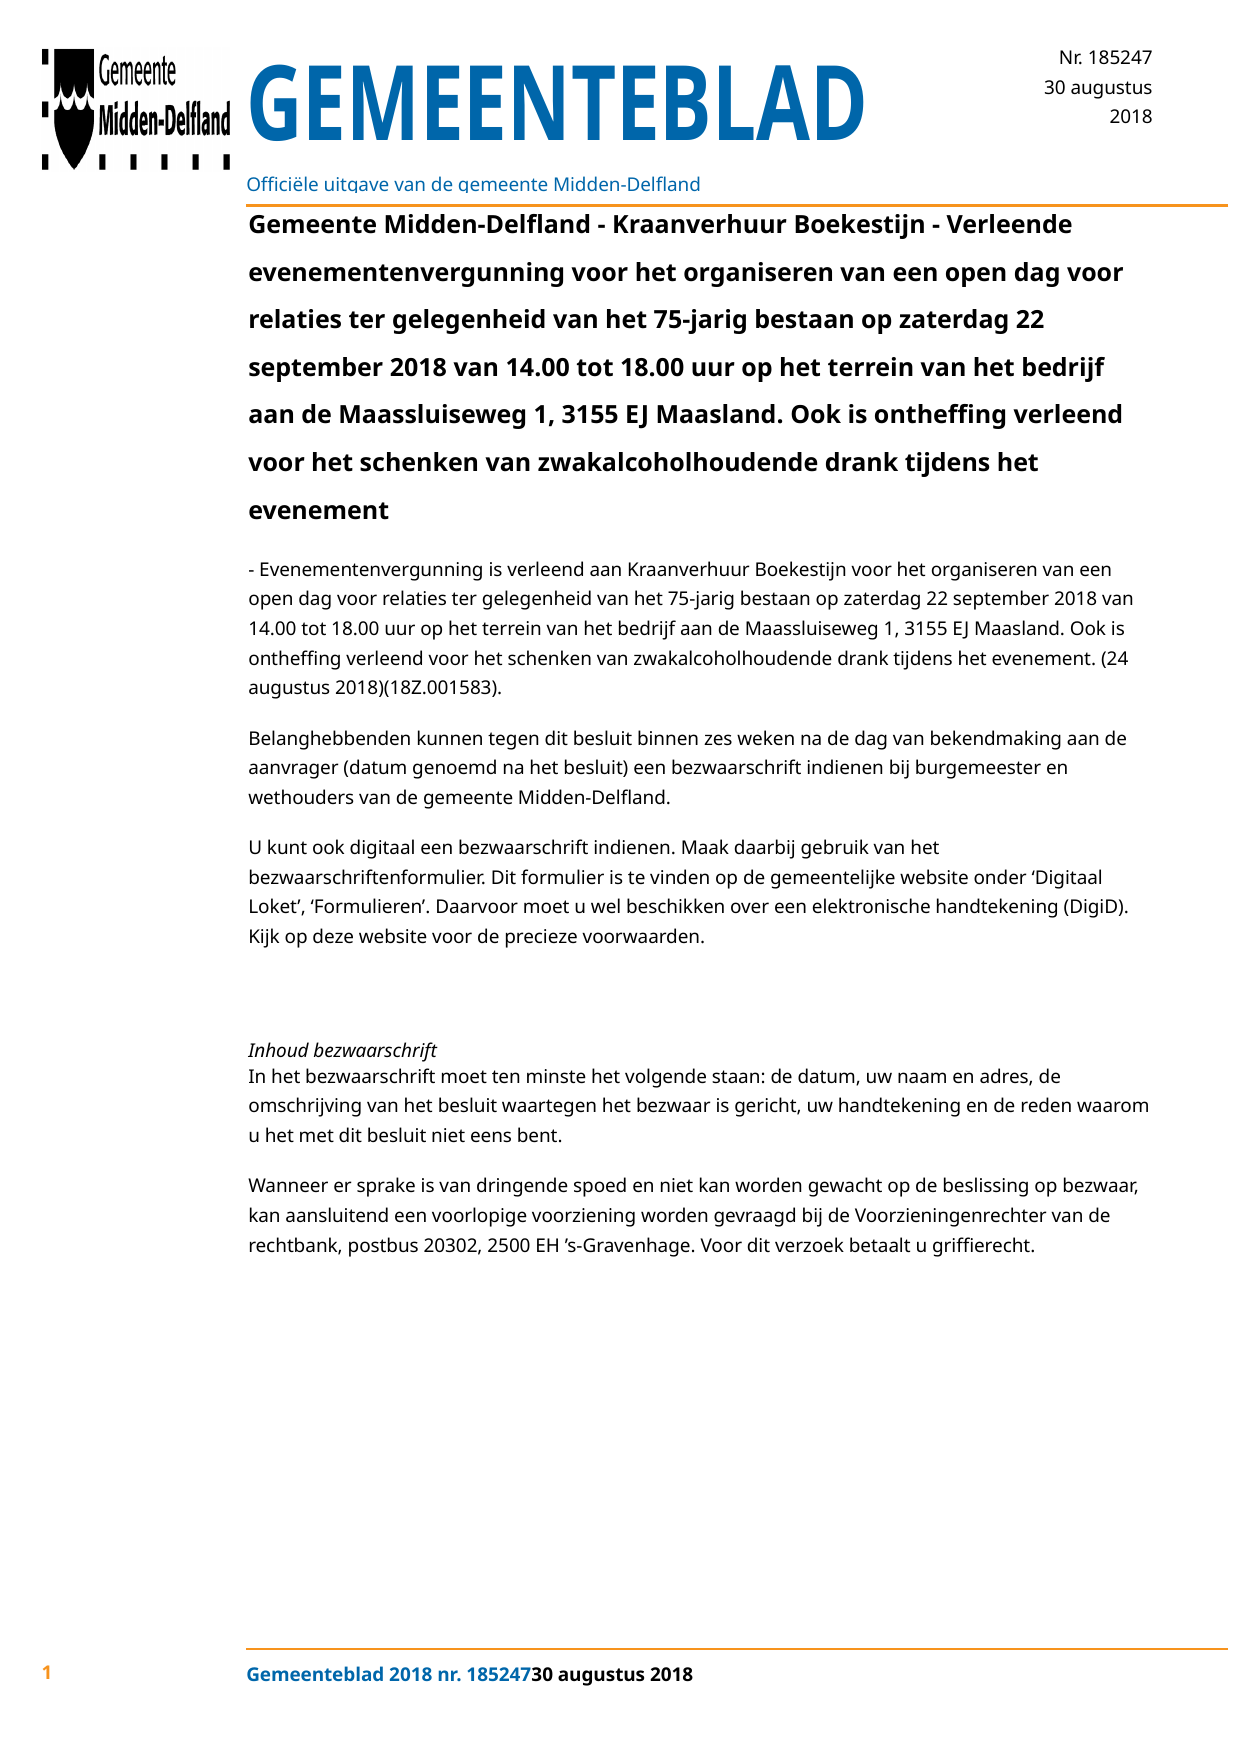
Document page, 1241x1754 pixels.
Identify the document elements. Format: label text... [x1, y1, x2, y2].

text Belanghebbenden kunnen tegen dit besluit binnen zes weken na de dag van bekendmaking aan de aanvrager (datum genoemd na het besluit) een bezwaarschrift indienen bij burgemeester en wethouders van de gemeente Midden-Delfland. [248, 725, 1152, 809]
picture [41, 47, 231, 172]
text In het bezwaarschrift moet ten minste het volgende staan: de datum, uw naam en adres, de omschrijving van het besluit waartegen het bezwaar is gericht, uw handtekening en de reden waarom u het met dit besluit niet eens bent. [248, 1063, 1152, 1148]
text Inhoud bezwaarschrift [248, 1037, 1152, 1063]
text Gemeente Midden-Delfland - Kraanverhuur Boekestijn - Verleende evenementenvergunning voor het organiseren van een open dag voor relaties ter gelegenheid van het 75-jarig bestaan op zaterdag 22 september 2018 van 14.00 tot 18.00 uur op het terrein van het bedrijf aan de Maassluiseweg 1, 3155 EJ Maasland. Ook is ontheffing verleend voor het schenken van zwakalcoholhoudende drank tijdens het evenement [248, 207, 1152, 526]
text - Evenementenvergunning is verleend aan Kraanverhuur Boekestijn voor het organiseren van een open dag voor relaties ter gelegenheid van het 75-jarig bestaan op zaterdag 22 september 2018 van 14.00 tot 18.00 uur op het terrein van het bedrijf aan de Maassluiseweg 1, 3155 EJ Maasland. Ook is ontheffing verleend voor het schenken van zwakalcoholhoudende drank tijdens het evenement. (24 augustus 2018)(18Z.001583). [248, 556, 1152, 700]
text Wanneer er sprake is van dringende spoed en niet kan worden gewacht op de beslissing op bezwaar, kan aansluitend een voorlopige voorziening worden gevraagd bij de Voorzieningenrechter van de rechtbank, postbus 20302, 2500 EH ’s-Gravenhage. Voor dit verzoek betaalt u griffierecht. [248, 1173, 1152, 1258]
text U kunt ook digitaal een bezwaarschrift indienen. Maak daarbij gebruik van het bezwaarschriftenformulier. Dit formulier is te vinden op de gemeentelijke website onder ‘Digitaal Loket’, ‘Formulieren’. Daarvoor moet u wel beschikken over een elektronische handtekening (DigiD). Kijk op deze website voor de precieze voorwaarden. [248, 834, 1152, 949]
